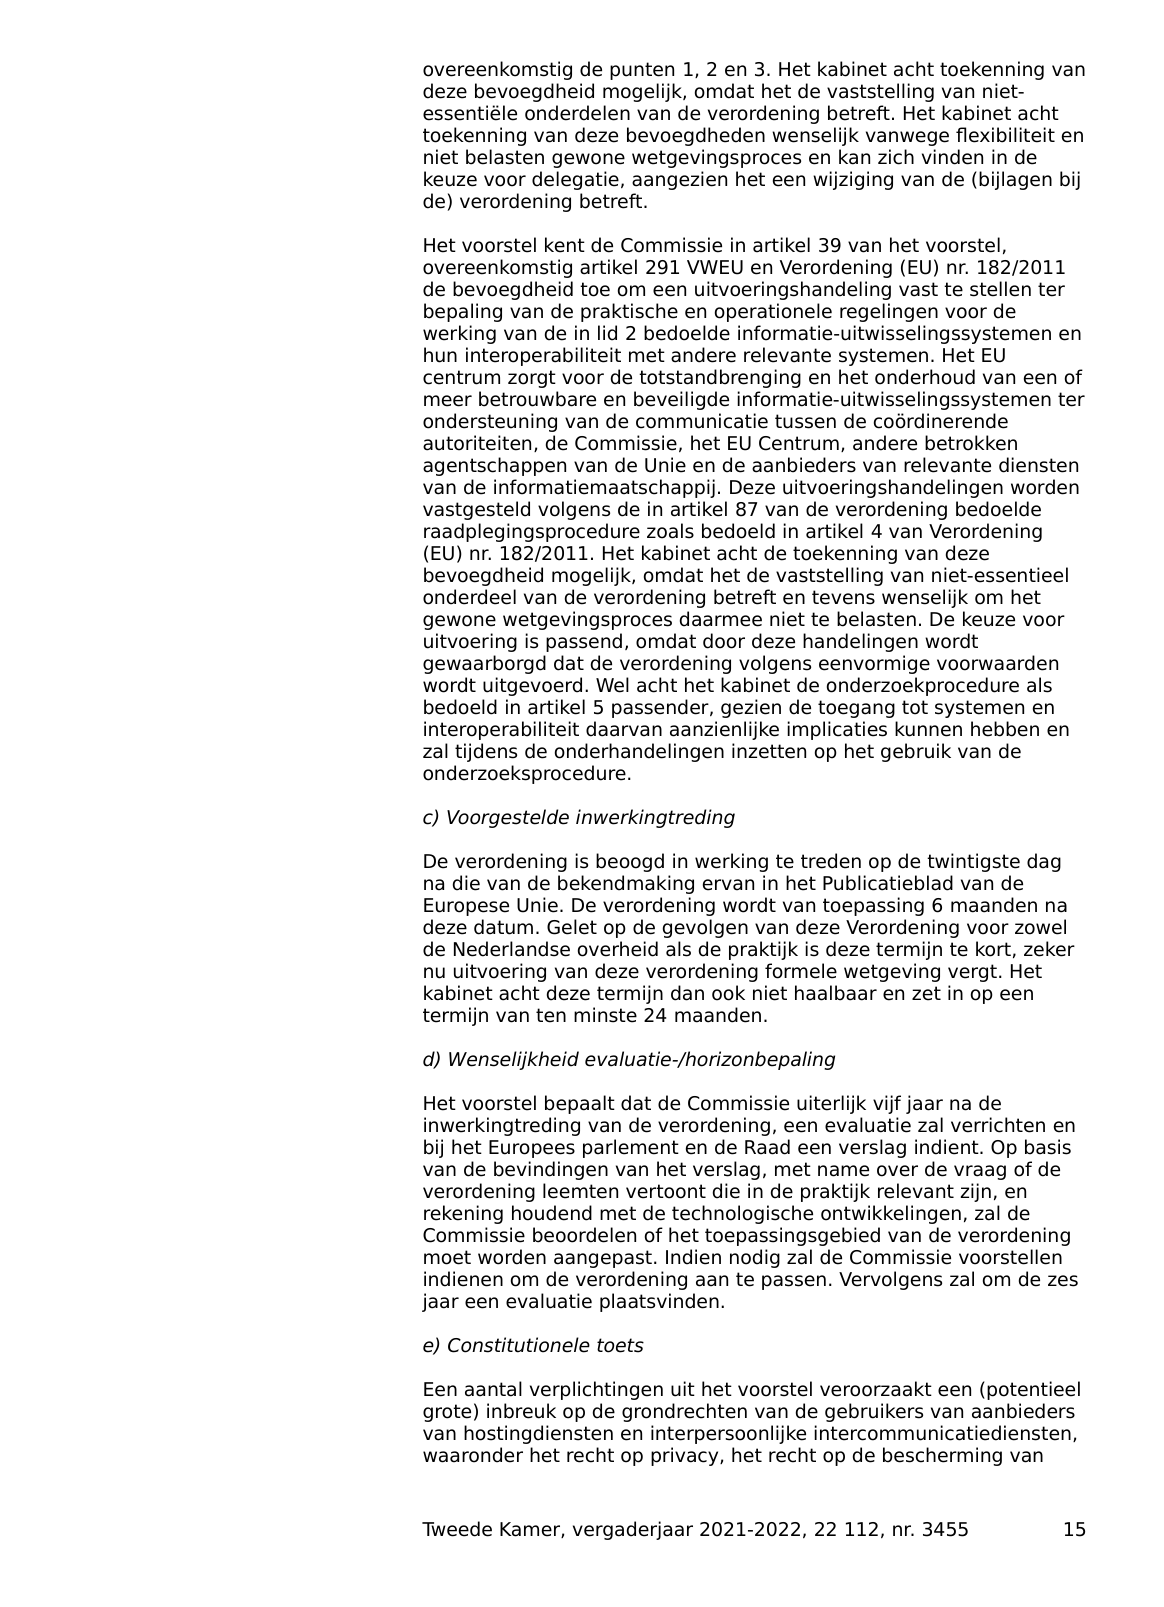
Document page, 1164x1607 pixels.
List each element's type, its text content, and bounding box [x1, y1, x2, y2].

text overeenkomstig de punten 1, 2 en 3. Het kabinet acht toekenning van deze bevoegdheid mogelijk, omdat het de vaststelling van niet-essentiële onderdelen van de verordening betreft. Het kabinet acht toekenning van deze bevoegdheden wenselijk vanwege flexibiliteit en niet belasten gewone wetgevingsproces en kan zich vinden in de keuze voor delegatie, aangezien het een wijziging van de (bijlagen bij de) verordening betreft. [422, 59, 1087, 213]
subtitle e) Constitutionele toets [422, 1335, 1087, 1357]
text Het voorstel kent de Commissie in artikel 39 van het voorstel, overeenkomstig artikel 291 VWEU en Verordening (EU) nr. 182/2011 de bevoegdheid toe om een uitvoeringshandeling vast te stellen ter bepaling van de praktische en operationele regelingen voor de werking van de in lid 2 bedoelde informatie-uitwisselingssystemen en hun interoperabiliteit met andere relevante systemen. Het EU centrum zorgt voor de totstandbrenging en het onderhoud van een of meer betrouwbare en beveiligde informatie-uitwisselingssystemen ter ondersteuning van de communicatie tussen de coördinerende autoriteiten, de Commissie, het EU Centrum, andere betrokken agentschappen van de Unie en de aanbieders van relevante diensten van de informatiemaatschappij. Deze uitvoeringshandelingen worden vastgesteld volgens de in artikel 87 van de verordening bedoelde raadplegingsprocedure zoals bedoeld in artikel 4 van Verordening (EU) nr. 182/2011. Het kabinet acht de toekenning van deze bevoegdheid mogelijk, omdat het de vaststelling van niet-essentieel onderdeel van de verordening betreft en tevens wenselijk om het gewone wetgevingsproces daarmee niet te belasten. De keuze voor uitvoering is passend, omdat door deze handelingen wordt gewaarborgd dat de verordening volgens eenvormige voorwaarden wordt uitgevoerd. Wel acht het kabinet de onderzoekprocedure als bedoeld in artikel 5 passender, gezien de toegang tot systemen en interoperabiliteit daarvan aanzienlijke implicaties kunnen hebben en zal tijdens de onderhandelingen inzetten op het gebruik van de onderzoeksprocedure. [422, 235, 1087, 784]
subtitle c) Voorgestelde inwerkingtreding [422, 807, 1087, 829]
text De verordening is beoogd in werking te treden op de twintigste dag na die van de bekendmaking ervan in het Publicatieblad van de Europese Unie. De verordening wordt van toepassing 6 maanden na deze datum. Gelet op de gevolgen van deze Verordening voor zowel de Nederlandse overheid als de praktijk is deze termijn te kort, zeker nu uitvoering van deze verordening formele wetgeving vergt. Het kabinet acht deze termijn dan ook niet haalbaar en zet in op een termijn van ten minste 24 maanden. [422, 851, 1087, 1027]
text Een aantal verplichtingen uit het voorstel veroorzaakt een (potentieel grote) inbreuk op de grondrechten van de gebruikers van aanbieders van hostingdiensten en interpersoonlijke intercommunicatiediensten, waaronder het recht op privacy, het recht op de bescherming van [422, 1379, 1087, 1467]
text Het voorstel bepaalt dat de Commissie uiterlijk vijf jaar na de inwerkingtreding van de verordening, een evaluatie zal verrichten en bij het Europees parlement en de Raad een verslag indient. Op basis van de bevindingen van het verslag, met name over de vraag of de verordening leemten vertoont die in de praktijk relevant zijn, en rekening houdend met de technologische ontwikkelingen, zal de Commissie beoordelen of het toepassingsgebied van de verordening moet worden aangepast. Indien nodig zal de Commissie voorstellen indienen om de verordening aan te passen. Vervolgens zal om de zes jaar een evaluatie plaatsvinden. [422, 1093, 1087, 1313]
subtitle d) Wenselijkheid evaluatie-/horizonbepaling [422, 1049, 1087, 1071]
